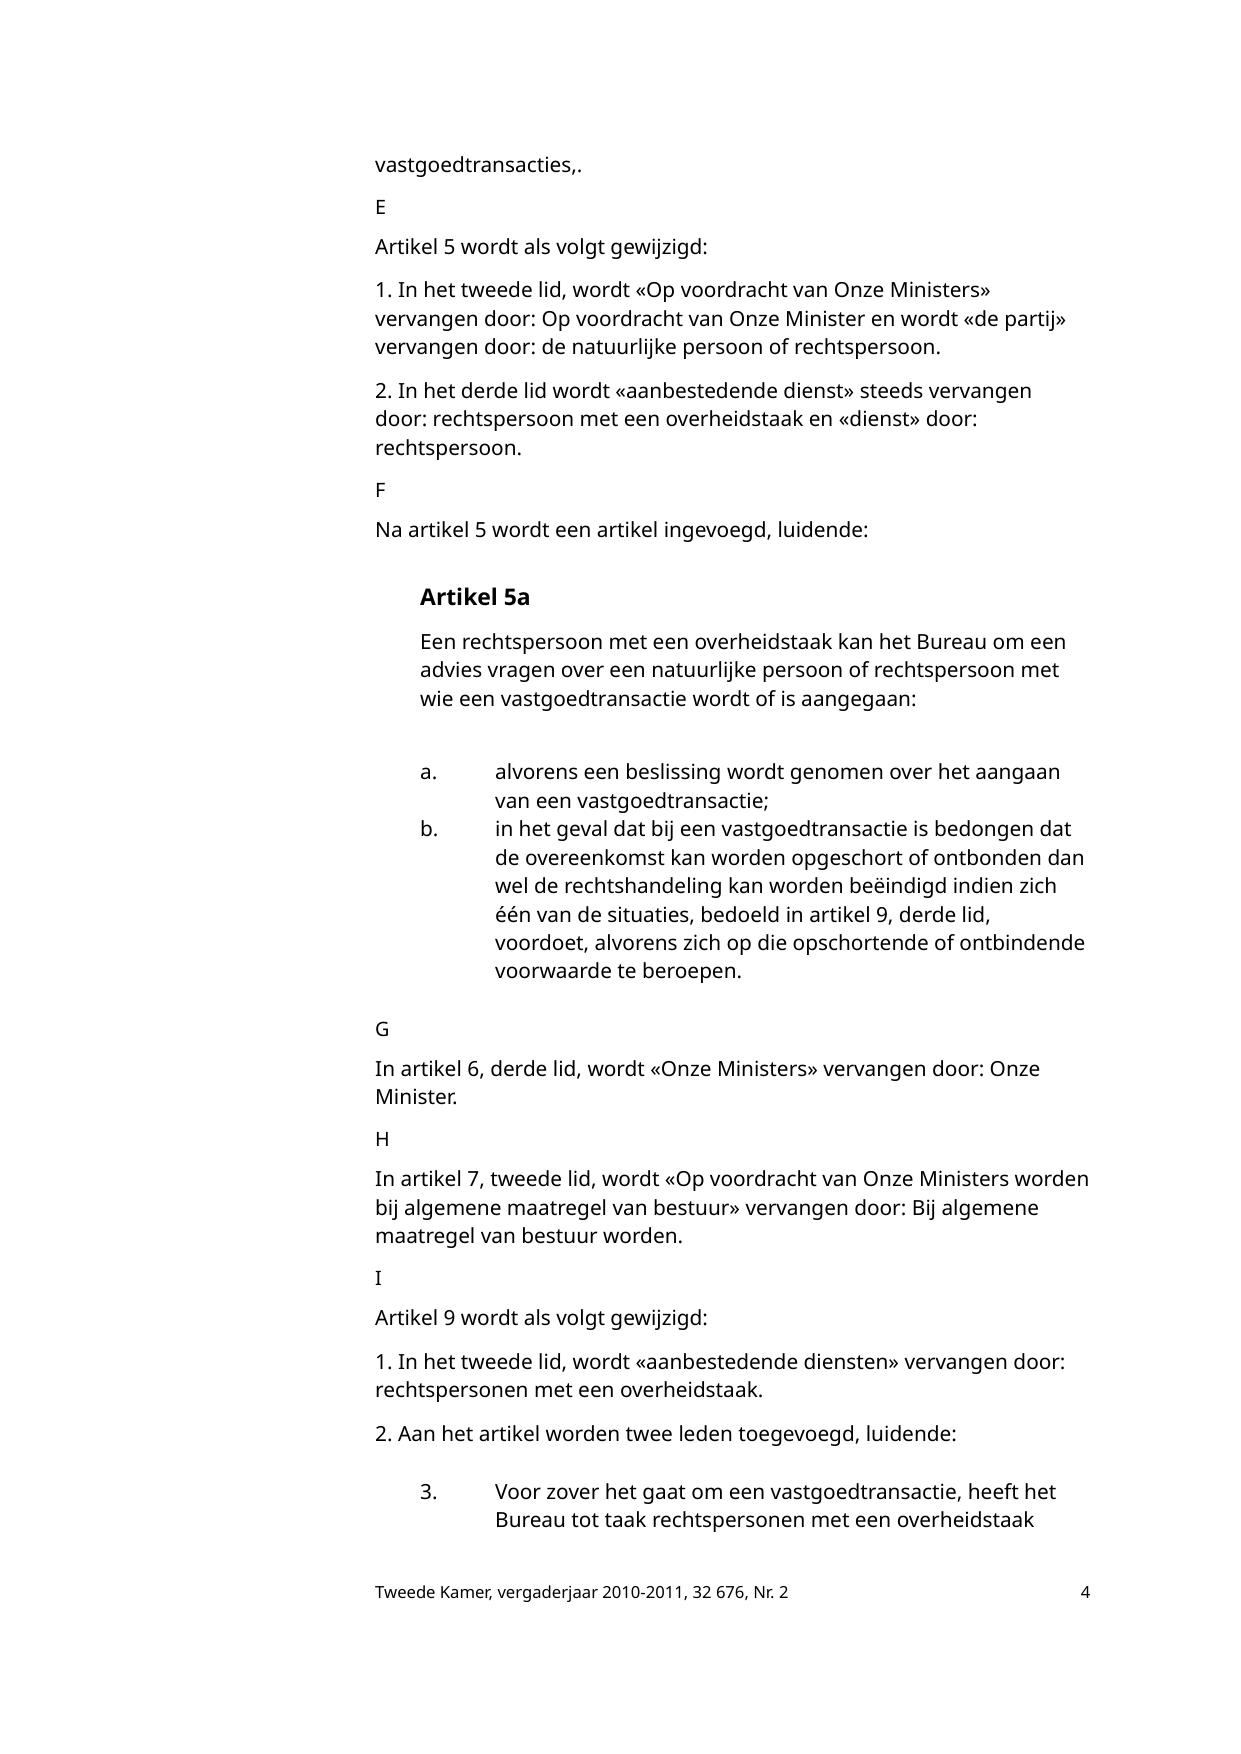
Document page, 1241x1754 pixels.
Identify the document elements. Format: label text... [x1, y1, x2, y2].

list alvorens een beslissing wordt genomen over het aangaan van een vastgoedtransactie; [420, 757, 1090, 814]
text 2. In het derde lid wordt «aanbestedende dienst» steeds vervangen door: rechtspersoon met een overheidstaak en «dienst» door: rechtspersoon. [375, 376, 1090, 461]
text E [375, 193, 1090, 220]
text Artikel 5 wordt als volgt gewijzigd: [375, 232, 1090, 261]
text 2. Aan het artikel worden twee leden toegevoegd, luidende: [375, 1419, 1090, 1447]
text vastgoedtransacties,. [375, 150, 1090, 178]
text 1. In het tweede lid, wordt «aanbestedende diensten» vervangen door: rechtspersonen met een overheidstaak. [375, 1347, 1090, 1404]
text Artikel 9 wordt als volgt gewijzigd: [375, 1303, 1090, 1332]
text F [375, 476, 1090, 503]
text Een rechtspersoon met een overheidstaak kan het Bureau om een advies vragen over een natuurlijke persoon of rechtspersoon met wie een vastgoedtransactie wordt of is aangegaan: [420, 627, 1090, 712]
text In artikel 6, derde lid, wordt «Onze Ministers» vervangen door: Onze Minister. [375, 1054, 1090, 1111]
subtitle Artikel 5a [420, 581, 1090, 612]
text Na artikel 5 wordt een artikel ingevoegd, luidende: [375, 515, 1090, 543]
text In artikel 7, tweede lid, wordt «Op voordracht van Onze Ministers worden bij algemene maatregel van bestuur» vervangen door: Bij algemene maatregel van bestuur worden. [375, 1164, 1090, 1250]
text I [375, 1265, 1090, 1292]
text H [375, 1126, 1090, 1153]
list Voor zover het gaat om een vastgoedtransactie, heeft het Bureau tot taak rechtspersonen met een overheidstaak [420, 1477, 1090, 1534]
text 1. In het tweede lid, wordt «Op voordracht van Onze Ministers» vervangen door: Op voordracht van Onze Minister en wordt «de partij» vervangen door: de natuurlijke persoon of rechtspersoon. [375, 276, 1090, 361]
list in het geval dat bij een vastgoedtransactie is bedongen dat de overeenkomst kan worden opgeschort of ontbonden dan wel de rechtshandeling kan worden beëindigd indien zich één van de situaties, bedoeld in artikel 9, derde lid, voordoet, alvorens zich op die opschortende of ontbindende voorwaarde te beroepen. [420, 814, 1090, 985]
text G [375, 1015, 1090, 1042]
